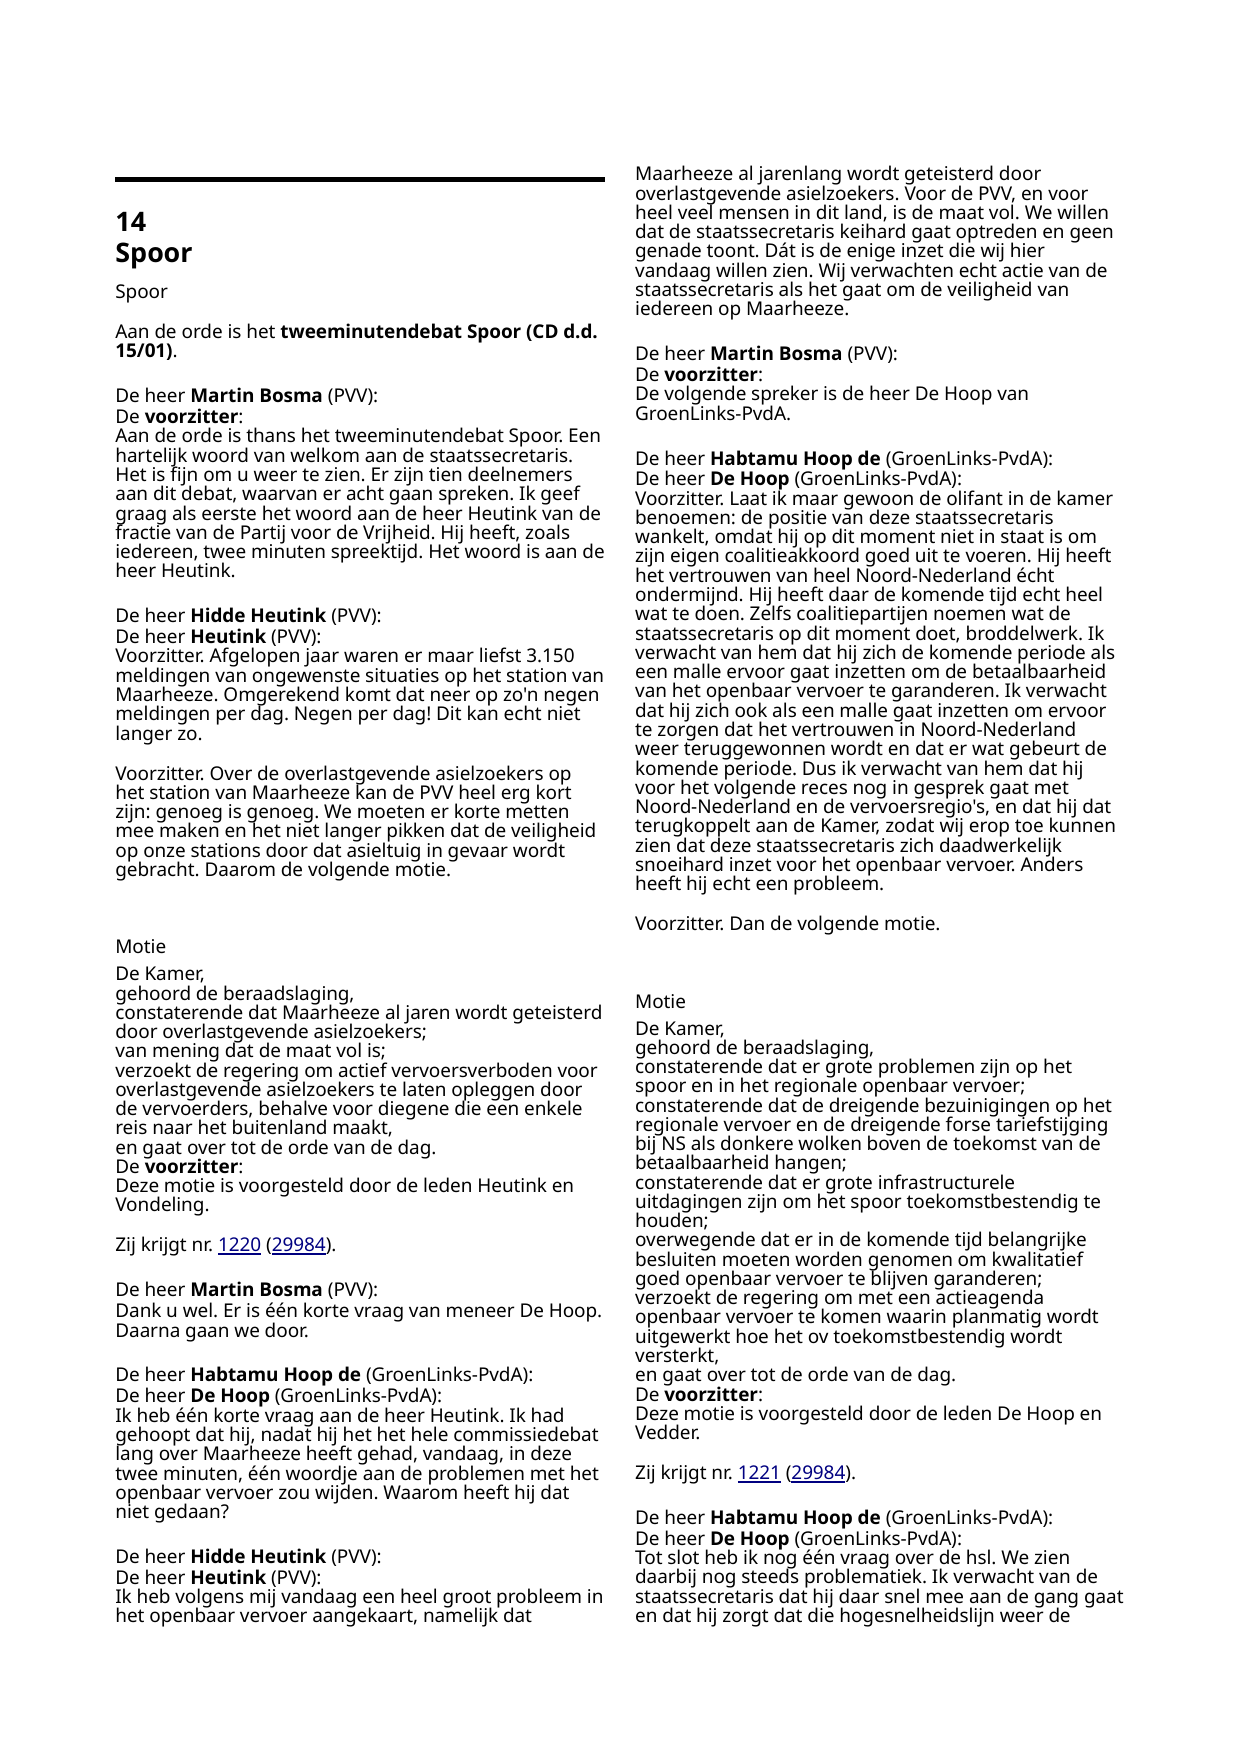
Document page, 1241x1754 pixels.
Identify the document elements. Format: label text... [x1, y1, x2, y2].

text Dank u wel. Er is één korte vraag van meneer De Hoop. Daarna gaan we door. [115, 1302, 605, 1341]
text De heer Martin Bosma (PVV): [115, 1277, 605, 1302]
text constaterende dat er grote infrastructurele uitdagingen zijn om het spoor toekomstbestendig te houden; [635, 1174, 1125, 1231]
text en gaat over tot de orde van de dag. [635, 1366, 1125, 1386]
text De heer Habtamu Hoop de (GroenLinks-PvdA): [635, 445, 1125, 470]
text verzoekt de regering om met een actieagenda openbaar vervoer te komen waarin planmatig wordt uitgewerkt hoe het ov toekomstbestendig wordt versterkt, [635, 1289, 1125, 1366]
text van mening dat de maat vol is; [115, 1042, 605, 1062]
text gehoord de beraadslaging, [115, 984, 605, 1004]
text Aan de orde is het tweeminutendebat Spoor (CD d.d. 15/01). [115, 323, 605, 362]
text constaterende dat Maarheeze al jaren wordt geteisterd door overlastgevende asielzoekers; [115, 1004, 605, 1042]
text De Kamer, [635, 1019, 1125, 1039]
text Ik heb één korte vraag aan de heer Heutink. Ik had gehoopt dat hij, nadat hij het het hele commissiedebat lang over Maarheeze heeft gehad, vandaag, in deze twee minuten, één woordje aan de problemen met het openbaar vervoer zou wijden. Waarom heeft hij dat niet gedaan? [115, 1407, 605, 1522]
text De heer De Hoop (GroenLinks-PvdA): [635, 1530, 1125, 1549]
text 14 [115, 203, 605, 239]
text Voorzitter. Over de overlastgevende asielzoekers op het station van Maarheeze kan de PVV heel erg kort zijn: genoeg is genoeg. We moeten er korte metten mee maken en het niet langer pikken dat de veiligheid op onze stations door dat asieltuig in gevaar wordt gebracht. Daarom de volgende motie. [115, 764, 605, 880]
text Voorzitter. Laat ik maar gewoon de olifant in de kamer benoemen: de positie van deze staatssecretaris wankelt, omdat hij op dit moment niet in staat is om zijn eigen coalitieakkoord goed uit te voeren. Hij heeft het vertrouwen van heel Noord-Nederland écht ondermijnd. Hij heeft daar de komende tijd echt heel wat te doen. Zelfs coalitiepartijen noemen wat de staatssecretaris op dit moment doet, broddelwerk. Ik verwacht van hem dat hij zich de komende periode als een malle ervoor gaat inzetten om de betaalbaarheid van het openbaar vervoer te garanderen. Ik verwacht dat hij zich ook als een malle gaat inzetten om ervoor te zorgen dat het vertrouwen in Noord-Nederland weer teruggewonnen wordt en dat er wat gebeurt de komende periode. Dus ik verwacht van hem dat hij voor het volgende reces nog in gesprek gaat met Noord-Nederland en de vervoersregio's, en dat hij dat terugkoppelt aan de Kamer, zodat wij erop toe kunnen zien dat deze staatssecretaris zich daadwerkelijk snoeihard inzet voor het openbaar vervoer. Anders heeft hij echt een probleem. [635, 490, 1125, 894]
text Tot slot heb ik nog één vraag over de hsl. We zien daarbij nog steeds problematiek. Ik verwacht van de staatssecretaris dat hij daar snel mee aan de gang gaat en dat hij zorgt dat die hogesnelheidslijn weer de [635, 1549, 1125, 1626]
text Spoor [115, 283, 605, 302]
text De voorzitter: [115, 1158, 605, 1177]
text De heer Heutink (PVV): [115, 628, 605, 647]
text De heer Martin Bosma (PVV): [115, 382, 605, 408]
text De heer Hidde Heutink (PVV): [115, 602, 605, 628]
text Maarheeze al jarenlang wordt geteisterd door overlastgevende asielzoekers. Voor de PVV, en voor heel veel mensen in dit land, is de maat vol. We willen dat de staatssecretaris keihard gaat optreden en geen genade toont. Dát is de enige inzet die wij hier vandaag willen zien. Wij verwachten echt actie van de staatssecretaris als het gaat om de veiligheid van iedereen op Maarheeze. [635, 165, 1125, 319]
text De heer Heutink (PVV): [115, 1569, 605, 1588]
text Ik heb volgens mij vandaag een heel groot probleem in het openbaar vervoer aangekaart, namelijk dat [115, 1588, 605, 1627]
text constaterende dat er grote problemen zijn op het spoor en in het regionale openbaar vervoer; [635, 1058, 1125, 1097]
text De volgende spreker is de heer De Hoop van GroenLinks-PvdA. [635, 385, 1125, 424]
text Zij krijgt nr. 1220 (29984). [115, 1236, 605, 1256]
text De voorzitter: [115, 408, 605, 427]
text verzoekt de regering om actief vervoersverboden voor overlastgevende asielzoekers te laten opleggen door de vervoerders, behalve voor diegene die een enkele reis naar het buitenland maakt, [115, 1062, 605, 1139]
text Spoor [115, 239, 605, 283]
text De heer Habtamu Hoop de (GroenLinks-PvdA): [115, 1362, 605, 1387]
text De voorzitter: [635, 1386, 1125, 1405]
text Deze motie is voorgesteld door de leden De Hoop en Vedder. [635, 1405, 1125, 1443]
text De heer Hidde Heutink (PVV): [115, 1543, 605, 1569]
text De Kamer, [115, 965, 605, 984]
text De heer Martin Bosma (PVV): [635, 340, 1125, 366]
text Voorzitter. Afgelopen jaar waren er maar liefst 3.150 meldingen van ongewenste situaties op het station van Maarheeze. Omgerekend komt dat neer op zo'n negen meldingen per dag. Negen per dag! Dit kan echt niet langer zo. [115, 647, 605, 744]
text De voorzitter: [635, 366, 1125, 385]
text Motie [635, 988, 1125, 1013]
text constaterende dat de dreigende bezuinigingen op het regionale vervoer en de dreigende forse tariefstijging bij NS als donkere wolken boven de toekomst van de betaalbaarheid hangen; [635, 1097, 1125, 1174]
text Aan de orde is thans het tweeminutendebat Spoor. Een hartelijk woord van welkom aan de staatssecretaris. Het is fijn om u weer te zien. Er zijn tien deelnemers aan dit debat, waarvan er acht gaan spreken. Ik geef graag als eerste het woord aan de heer Heutink van de fractie van de Partij voor de Vrijheid. Hij heeft, zoals iedereen, twee minuten spreektijd. Het woord is aan de heer Heutink. [115, 427, 605, 582]
text De heer Habtamu Hoop de (GroenLinks-PvdA): [635, 1504, 1125, 1530]
text en gaat over tot de orde van de dag. [115, 1139, 605, 1158]
text overwegende dat er in de komende tijd belangrijke besluiten moeten worden genomen om kwalitatief goed openbaar vervoer te blijven garanderen; [635, 1231, 1125, 1289]
text Deze motie is voorgesteld door de leden Heutink en Vondeling. [115, 1177, 605, 1216]
text gehoord de beraadslaging, [635, 1039, 1125, 1058]
text Zij krijgt nr. 1221 (29984). [635, 1464, 1125, 1483]
text De heer De Hoop (GroenLinks-PvdA): [115, 1387, 605, 1407]
text De heer De Hoop (GroenLinks-PvdA): [635, 470, 1125, 490]
text Motie [115, 933, 605, 959]
text Voorzitter. Dan de volgende motie. [635, 915, 1125, 934]
